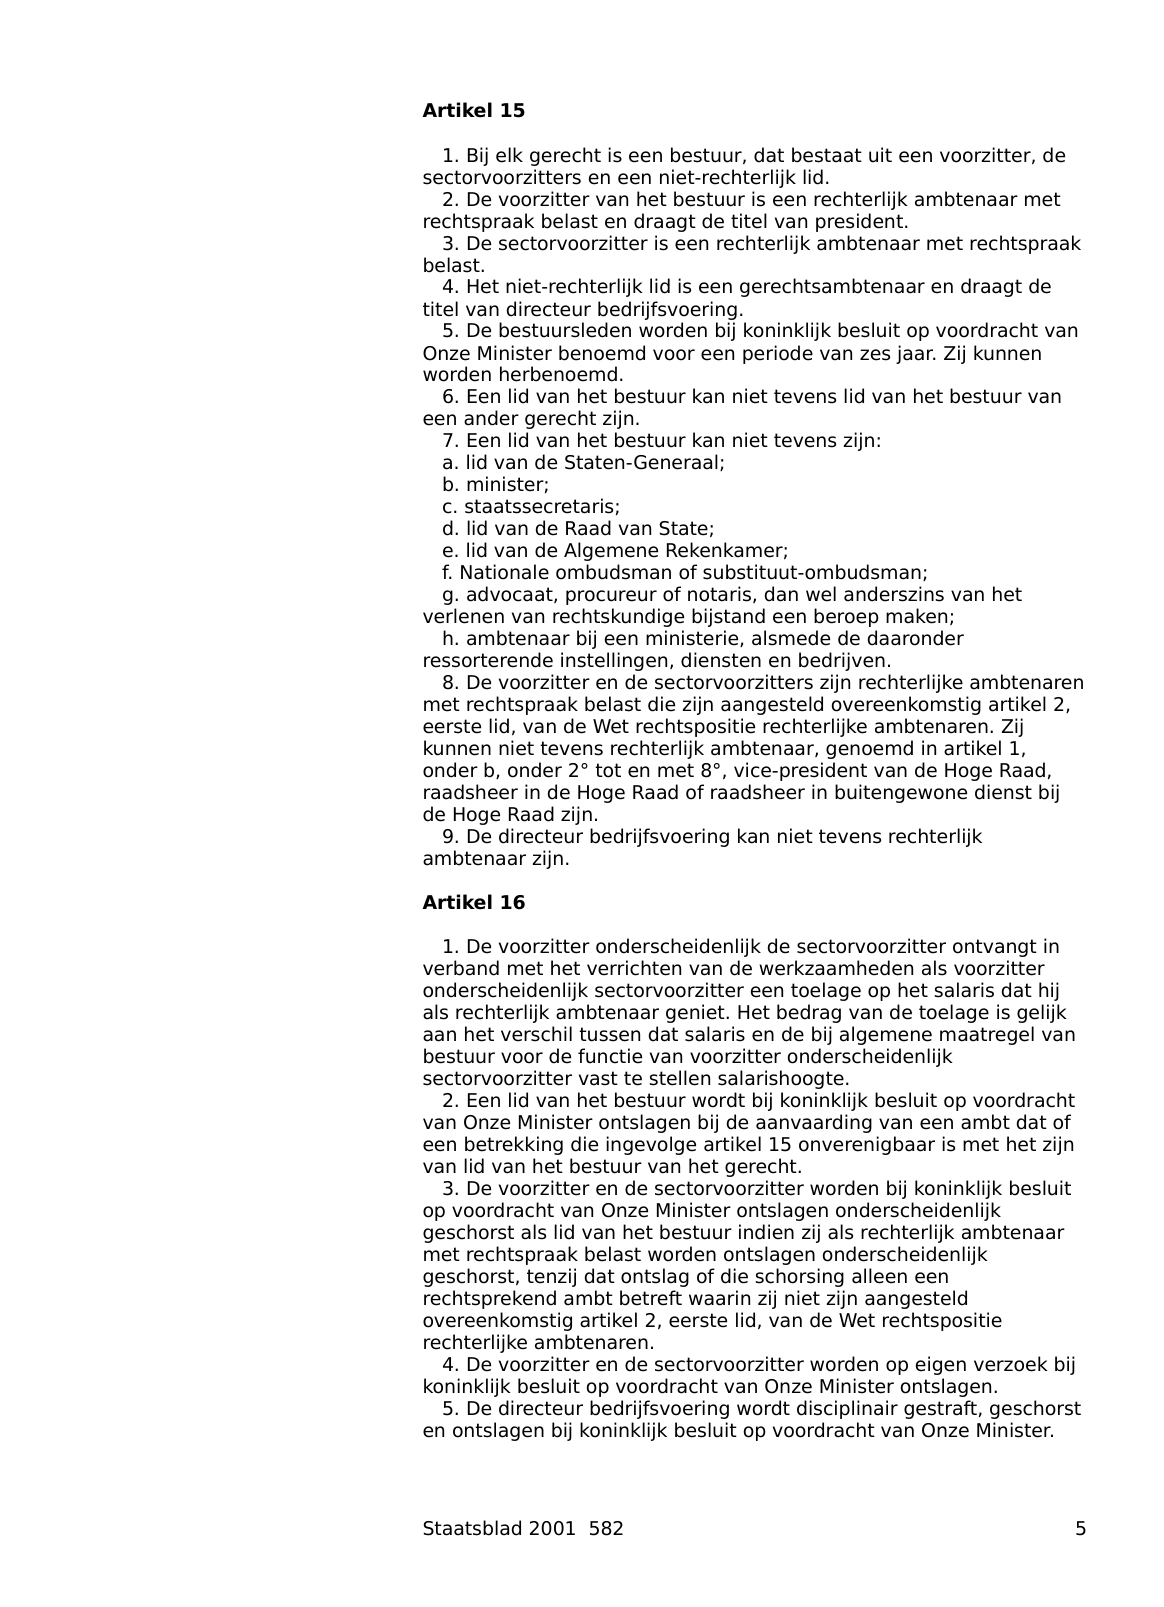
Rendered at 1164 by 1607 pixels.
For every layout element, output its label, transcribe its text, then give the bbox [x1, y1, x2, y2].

text 7. Een lid van het bestuur kan niet tevens zijn: [422, 430, 1087, 452]
text 8. De voorzitter en de sectorvoorzitters zijn rechterlijke ambtenaren met rechtspraak belast die zijn aangesteld overeenkomstig artikel 2, eerste lid, van de Wet rechtspositie rechterlijke ambtenaren. Zij kunnen niet tevens rechterlijk ambtenaar, genoemd in artikel 1, onder b, onder 2° tot en met 8°, vice-president van de Hoge Raad, raadsheer in de Hoge Raad of raadsheer in buitengewone dienst bij de Hoge Raad zijn. [422, 672, 1087, 826]
text b. minister; [422, 474, 1087, 496]
text f. Nationale ombudsman of substituut-ombudsman; [422, 562, 1087, 584]
text g. advocaat, procureur of notaris, dan wel anderszins van het verlenen van rechtskundige bijstand een beroep maken; [422, 584, 1087, 628]
text 4. De voorzitter en de sectorvoorzitter worden op eigen verzoek bij koninklijk besluit op voordracht van Onze Minister ontslagen. [422, 1354, 1087, 1398]
text 2. Een lid van het bestuur wordt bij koninklijk besluit op voordracht van Onze Minister ontslagen bij de aanvaarding van een ambt dat of een betrekking die ingevolge artikel 15 onverenigbaar is met het zijn van lid van het bestuur van het gerecht. [422, 1090, 1087, 1178]
subtitle Artikel 15 [422, 100, 1087, 122]
text 6. Een lid van het bestuur kan niet tevens lid van het bestuur van een ander gerecht zijn. [422, 386, 1087, 430]
text 5. De directeur bedrijfsvoering wordt disciplinair gestraft, geschorst en ontslagen bij koninklijk besluit op voordracht van Onze Minister. [422, 1398, 1087, 1442]
text e. lid van de Algemene Rekenkamer; [422, 540, 1087, 562]
text d. lid van de Raad van State; [422, 518, 1087, 540]
text 5. De bestuursleden worden bij koninklijk besluit op voordracht van Onze Minister benoemd voor een periode van zes jaar. Zij kunnen worden herbenoemd. [422, 320, 1087, 386]
text 3. De voorzitter en de sectorvoorzitter worden bij koninklijk besluit op voordracht van Onze Minister ontslagen onderscheidenlijk geschorst als lid van het bestuur indien zij als rechterlijk ambtenaar met rechtspraak belast worden ontslagen onderscheidenlijk geschorst, tenzij dat ontslag of die schorsing alleen een rechtsprekend ambt betreft waarin zij niet zijn aangesteld overeenkomstig artikel 2, eerste lid, van de Wet rechtspositie rechterlijke ambtenaren. [422, 1178, 1087, 1354]
subtitle Artikel 16 [422, 892, 1087, 914]
text 1. De voorzitter onderscheidenlijk de sectorvoorzitter ontvangt in verband met het verrichten van de werkzaamheden als voorzitter onderscheidenlijk sectorvoorzitter een toelage op het salaris dat hij als rechterlijk ambtenaar geniet. Het bedrag van de toelage is gelijk aan het verschil tussen dat salaris en de bij algemene maatregel van bestuur voor de functie van voorzitter onderscheidenlijk sectorvoorzitter vast te stellen salarishoogte. [422, 936, 1087, 1090]
text c. staatssecretaris; [422, 496, 1087, 518]
text 9. De directeur bedrijfsvoering kan niet tevens rechterlijk ambtenaar zijn. [422, 826, 1087, 870]
text 3. De sectorvoorzitter is een rechterlijk ambtenaar met rechtspraak belast. [422, 232, 1087, 276]
text h. ambtenaar bij een ministerie, alsmede de daaronder ressorterende instellingen, diensten en bedrijven. [422, 628, 1087, 672]
text 2. De voorzitter van het bestuur is een rechterlijk ambtenaar met rechtspraak belast en draagt de titel van president. [422, 188, 1087, 232]
text 4. Het niet-rechterlijk lid is een gerechtsambtenaar en draagt de titel van directeur bedrijfsvoering. [422, 276, 1087, 320]
text a. lid van de Staten-Generaal; [422, 452, 1087, 474]
text 1. Bij elk gerecht is een bestuur, dat bestaat uit een voorzitter, de sectorvoorzitters en een niet-rechterlijk lid. [422, 144, 1087, 188]
